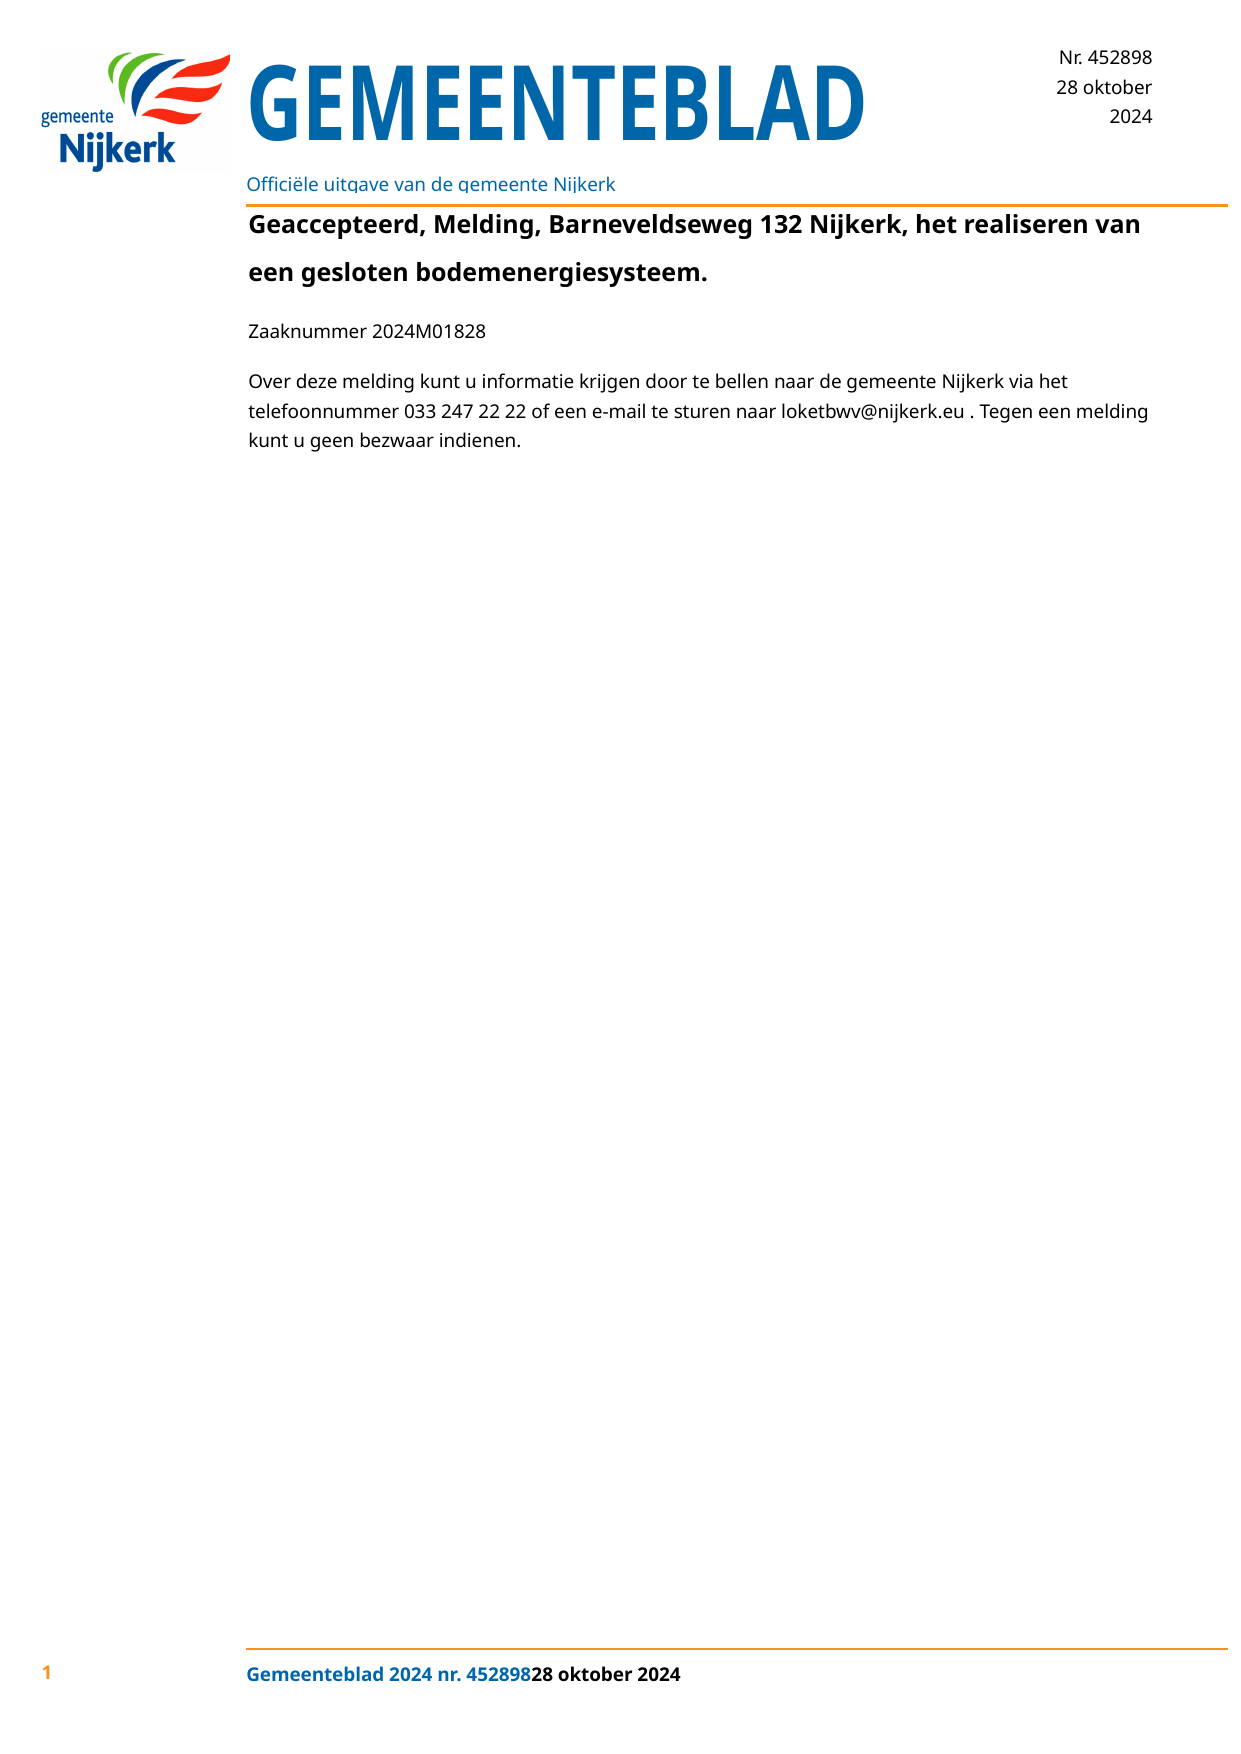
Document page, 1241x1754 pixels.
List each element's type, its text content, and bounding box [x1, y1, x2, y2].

text Geaccepteerd, Melding, Barneveldseweg 132 Nijkerk, het realiseren van een gesloten bodemenergiesysteem. [248, 207, 1152, 288]
picture [41, 47, 231, 172]
text Over deze melding kunt u informatie krijgen door te bellen naar de gemeente Nijkerk via het telefoonnummer 033 247 22 22 of een e-mail te sturen naar loketbwv@nijkerk.eu . Tegen een melding kunt u geen bezwaar indienen. [248, 368, 1152, 453]
text Zaaknummer 2024M01828 [248, 318, 1152, 344]
